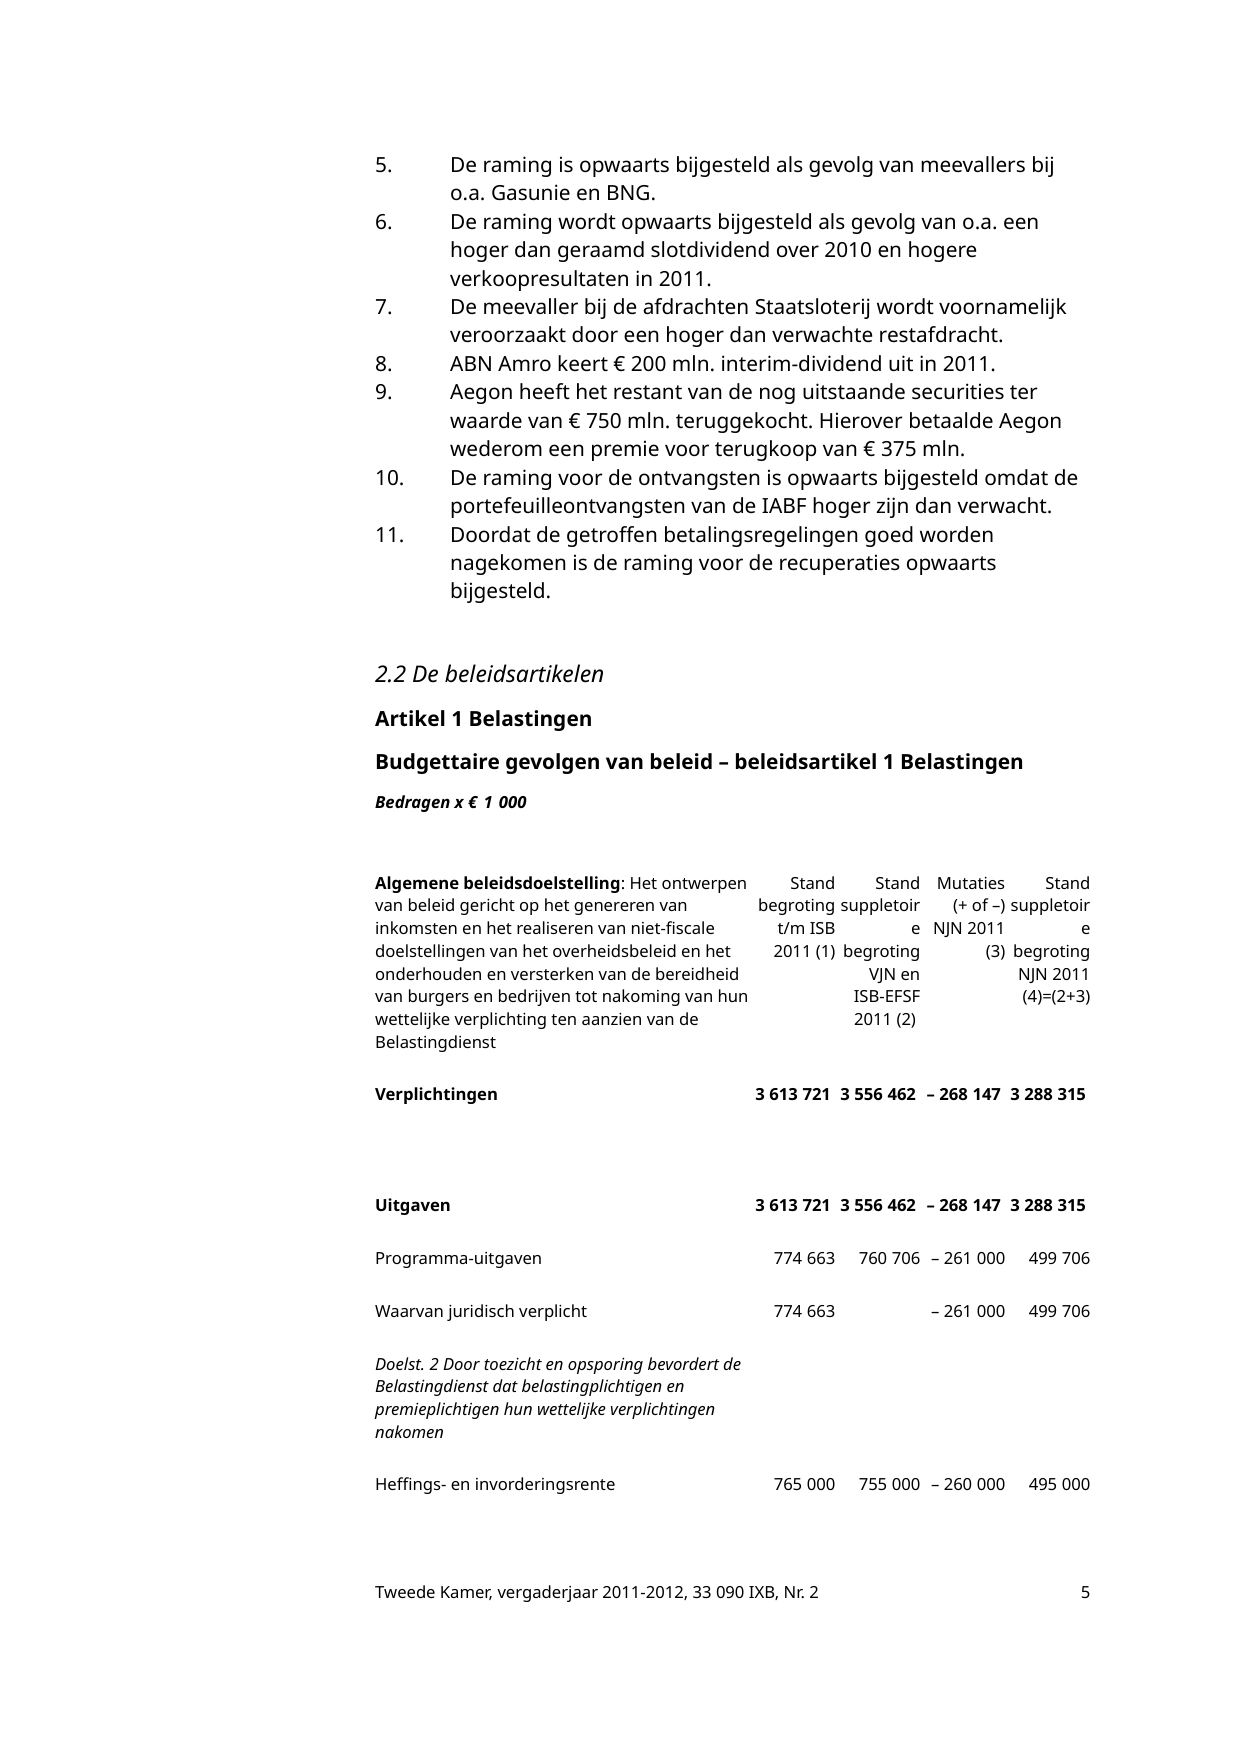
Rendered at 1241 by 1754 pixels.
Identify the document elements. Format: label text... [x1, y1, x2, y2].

table_header Mutaties (+ of –) NJN 2011 (3) [920, 871, 1005, 1083]
text Artikel 1 Belastingen [375, 704, 1090, 732]
table_cell [835, 1300, 920, 1352]
table_cell 3 288 315 [1005, 1083, 1090, 1136]
table_cell 3 613 721 [750, 1083, 835, 1136]
table_cell 774 663 [750, 1247, 835, 1299]
table_cell 755 000 [835, 1473, 920, 1526]
table_cell [1005, 1136, 1090, 1194]
table_cell – 261 000 [920, 1247, 1005, 1299]
table_cell 3 288 315 [1005, 1194, 1090, 1247]
table_cell 3 556 462 [835, 1194, 920, 1247]
table_cell Verplichtingen [375, 1083, 750, 1136]
table_cell Heffings- en invorderingsrente [375, 1473, 750, 1526]
table_header Algemene beleidsdoelstelling: Het ontwerpen van beleid gericht op het genereren van inkomsten en het realiseren van niet-fiscale doelstellingen van het overheidsbeleid en het onderhouden en versterken van de bereidheid van burgers en bedrijven tot nakoming van hun wettelijke verplichting ten aanzien van de Belastingdienst [375, 871, 750, 1083]
table_cell [750, 1352, 835, 1473]
table_cell 3 556 462 [835, 1083, 920, 1136]
list ABN Amro keert € 200 mln. interim-dividend uit in 2011. [375, 349, 1090, 377]
table_cell [1005, 1352, 1090, 1473]
table_cell 3 613 721 [750, 1194, 835, 1247]
table_cell 495 000 [1005, 1473, 1090, 1526]
table_header Stand suppletoire begroting VJN en ISB-EFSF 2011 (2) [835, 871, 920, 1083]
list De raming voor de ontvangsten is opwaarts bijgesteld omdat de portefeuilleontvangsten van de IABF hoger zijn dan verwacht. [375, 463, 1090, 520]
table_cell [375, 1136, 750, 1194]
table_cell [835, 1352, 920, 1473]
table_cell – 268 147 [920, 1194, 1005, 1247]
text Budgettaire gevolgen van beleid – beleidsartikel 1 Belastingen [375, 747, 1090, 776]
table_cell – 268 147 [920, 1083, 1005, 1136]
table_cell 499 706 [1005, 1247, 1090, 1299]
list Doordat de getroffen betalingsregelingen goed worden nagekomen is de raming voor de recuperaties opwaarts bijgesteld. [375, 520, 1090, 605]
table_cell 765 000 [750, 1473, 835, 1526]
table_cell 760 706 [835, 1247, 920, 1299]
table_cell Doelst. 2 Door toezicht en opsporing bevordert de Belastingdienst dat belastingplichtigen en premieplichtigen hun wettelijke verplichtingen nakomen [375, 1352, 750, 1473]
table_header Stand suppletoire begroting NJN 2011 (4)=(2+3) [1005, 871, 1090, 1083]
table_cell – 260 000 [920, 1473, 1005, 1526]
list De meevaller bij de afdrachten Staatsloterij wordt voornamelijk veroorzaakt door een hoger dan verwachte restafdracht. [375, 292, 1090, 349]
list De raming wordt opwaarts bijgesteld als gevolg van o.a. een hoger dan geraamd slotdividend over 2010 en hogere verkoopresultaten in 2011. [375, 207, 1090, 292]
table_cell Uitgaven [375, 1194, 750, 1247]
table_cell [835, 1136, 920, 1194]
table_cell Waarvan juridisch verplicht [375, 1300, 750, 1352]
table_cell – 261 000 [920, 1300, 1005, 1352]
list Aegon heeft het restant van de nog uitstaande securities ter waarde van € 750 mln. teruggekocht. Hierover betaalde Aegon wederom een premie voor terugkoop van € 375 mln. [375, 377, 1090, 463]
table_cell 499 706 [1005, 1300, 1090, 1352]
table_header Stand begroting t/m ISB 2011 (1) [750, 871, 835, 1083]
table_cell 774 663 [750, 1300, 835, 1352]
table_cell [920, 1352, 1005, 1473]
subtitle 2.2 De beleidsartikelen [375, 657, 1090, 689]
table_cell [750, 1136, 835, 1194]
table_cell Programma-uitgaven [375, 1247, 750, 1299]
list De raming is opwaarts bijgesteld als gevolg van meevallers bij o.a. Gasunie en BNG. [375, 150, 1090, 207]
text Bedragen x € 1 000 [375, 791, 1090, 813]
table_cell [920, 1136, 1005, 1194]
